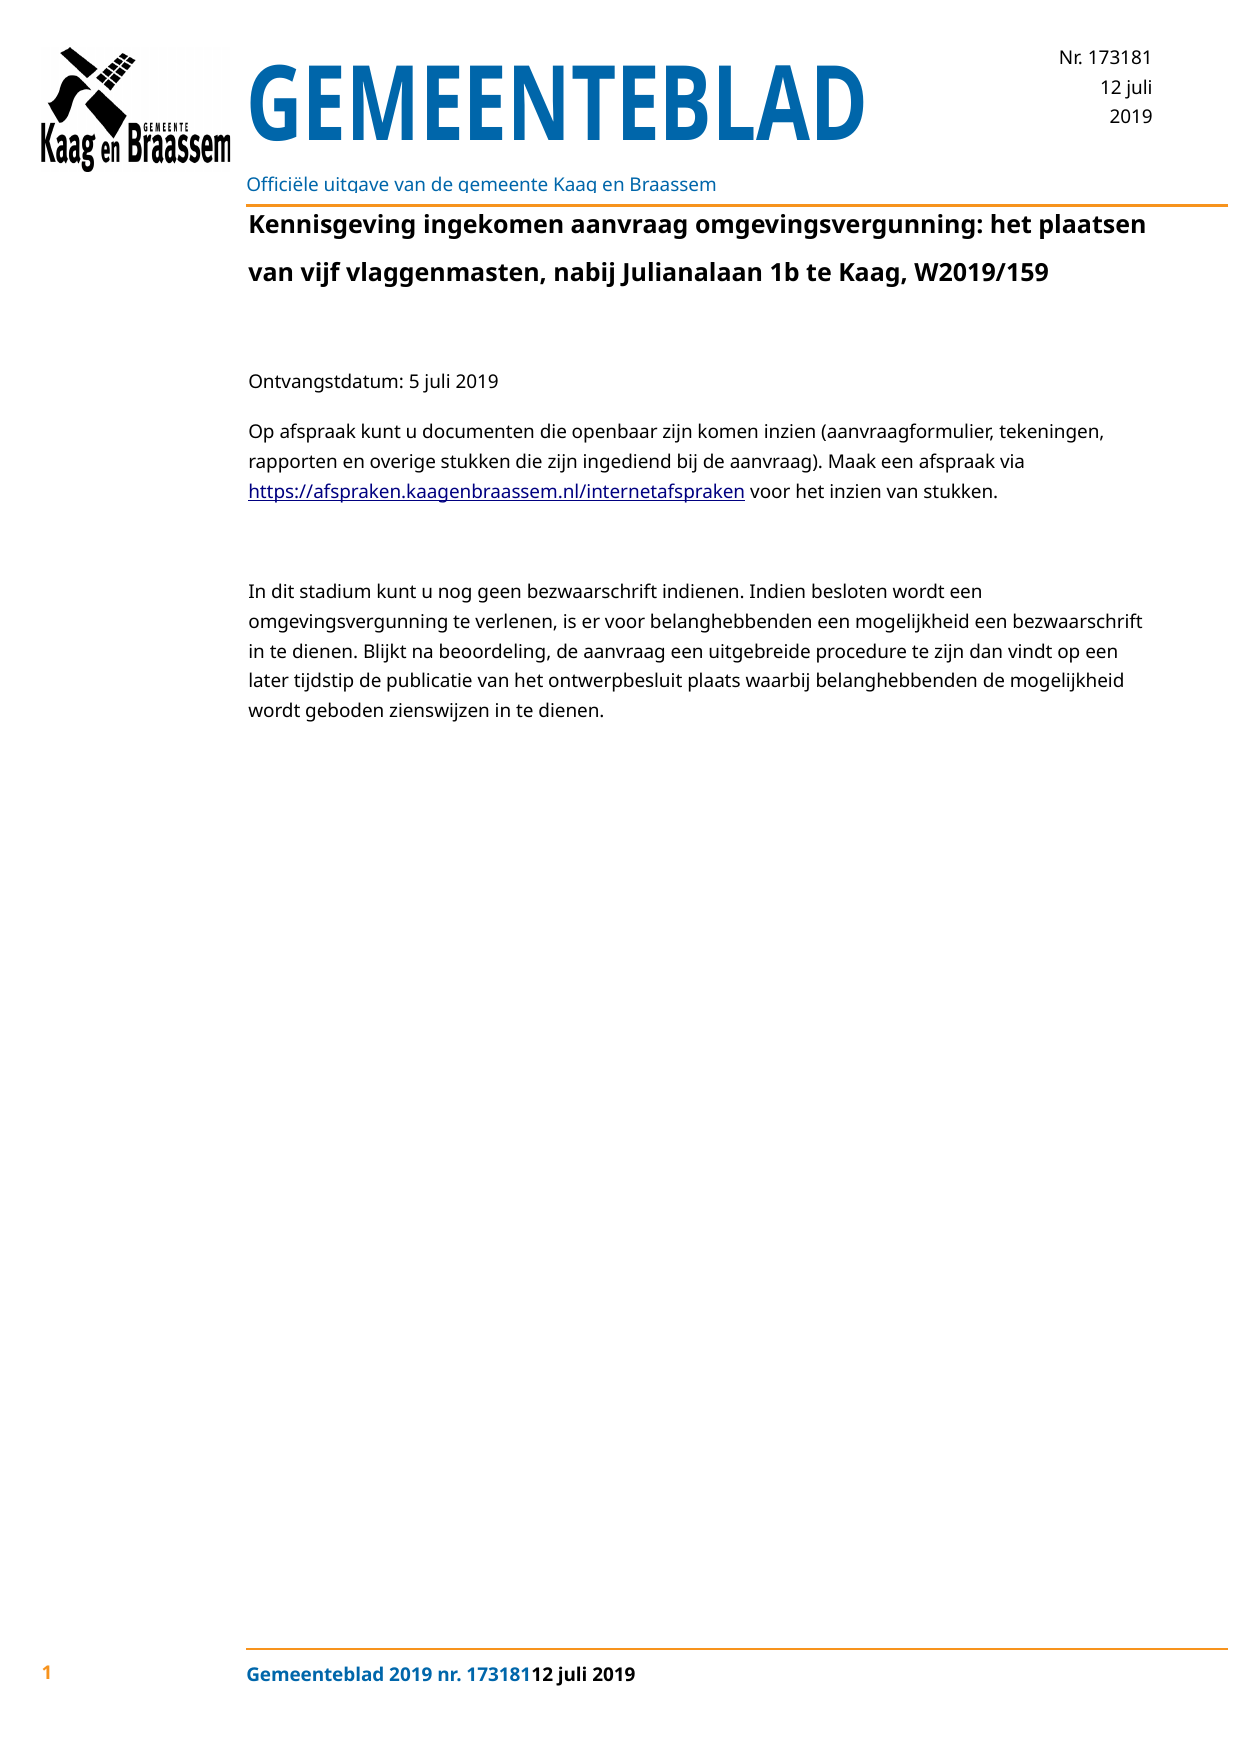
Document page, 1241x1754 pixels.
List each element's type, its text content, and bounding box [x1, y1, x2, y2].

text Op afspraak kunt u documenten die openbaar zijn komen inzien (aanvraagformulier, tekeningen, rapporten en overige stukken die zijn ingediend bij de aanvraag). Maak een afspraak via https://afspraken.kaagenbraassem.nl/internetafspraken voor het inzien van stukken. [248, 419, 1152, 504]
text Ontvangstdatum: 5 juli 2019 [248, 368, 1152, 394]
text Kennisgeving ingekomen aanvraag omgevingsvergunning: het plaatsen van vijf vlaggenmasten, nabij Julianalaan 1b te Kaag, W2019/159 [248, 207, 1152, 288]
text In dit stadium kunt u nog geen bezwaarschrift indienen. Indien besloten wordt een omgevingsvergunning te verlenen, is er voor belanghebbenden een mogelijkheid een bezwaarschrift in te dienen. Blijkt na beoordeling, de aanvraag een uitgebreide procedure te zijn dan vindt op een later tijdstip de publicatie van het ontwerpbesluit plaats waarbij belanghebbenden de mogelijkheid wordt geboden zienswijzen in te dienen. [248, 579, 1152, 723]
picture [41, 47, 231, 172]
